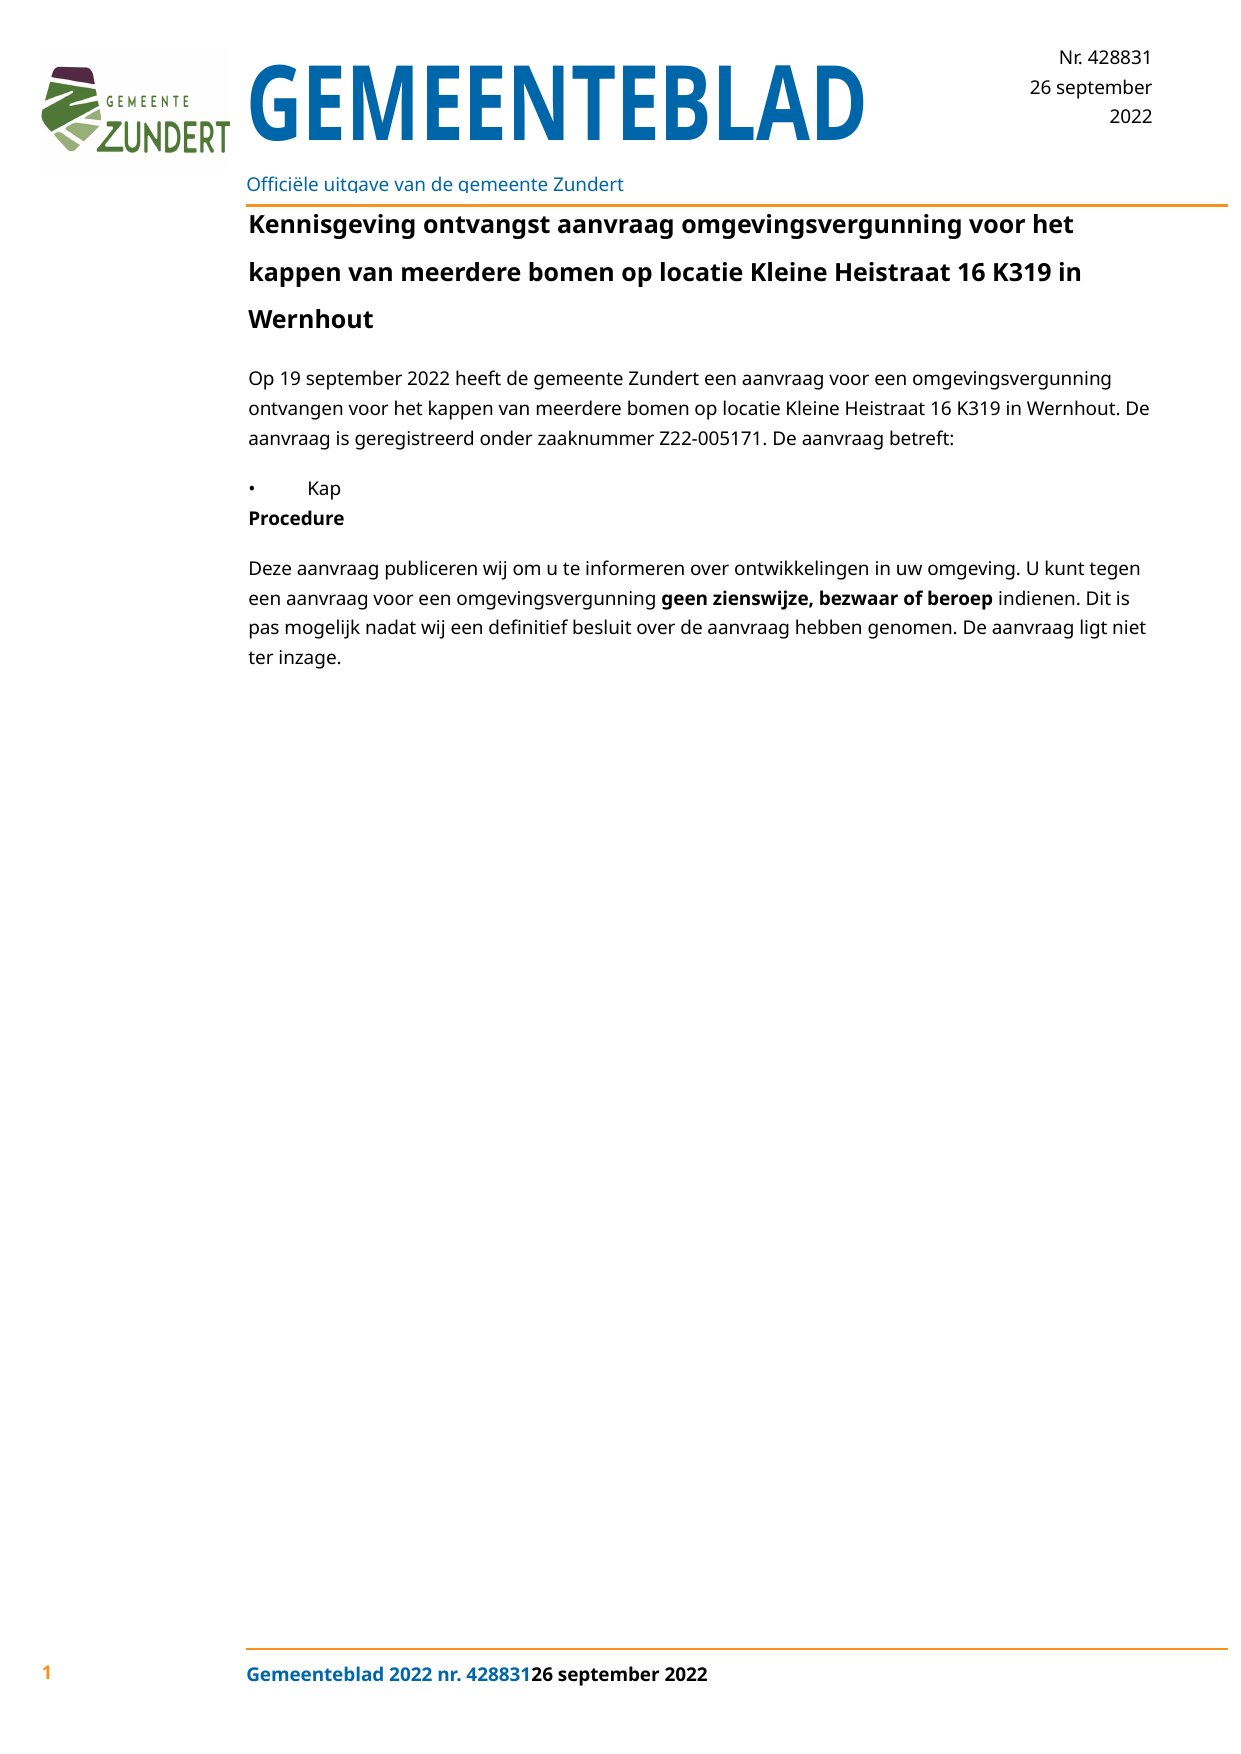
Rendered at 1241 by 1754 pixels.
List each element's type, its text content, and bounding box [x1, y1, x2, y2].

text Deze aanvraag publiceren wij om u te informeren over ontwikkelingen in uw omgeving. U kunt tegen een aanvraag voor een omgevingsvergunning geen zienswijze, bezwaar of beroep indienen. Dit is pas mogelijk nadat wij een definitief besluit over de aanvraag hebben genomen. De aanvraag ligt niet ter inzage. [248, 555, 1152, 669]
text Kennisgeving ontvangst aanvraag omgevingsvergunning voor het kappen van meerdere bomen op locatie Kleine Heistraat 16 K319 in Wernhout [248, 207, 1152, 336]
text Procedure [248, 505, 1152, 530]
list Kap [248, 475, 1152, 501]
picture [41, 47, 231, 172]
text Op 19 september 2022 heeft de gemeente Zundert een aanvraag voor een omgevingsvergunning ontvangen voor het kappen van meerdere bomen op locatie Kleine Heistraat 16 K319 in Wernhout. De aanvraag is geregistreerd onder zaaknummer Z22-005171. De aanvraag betreft: [248, 366, 1152, 450]
